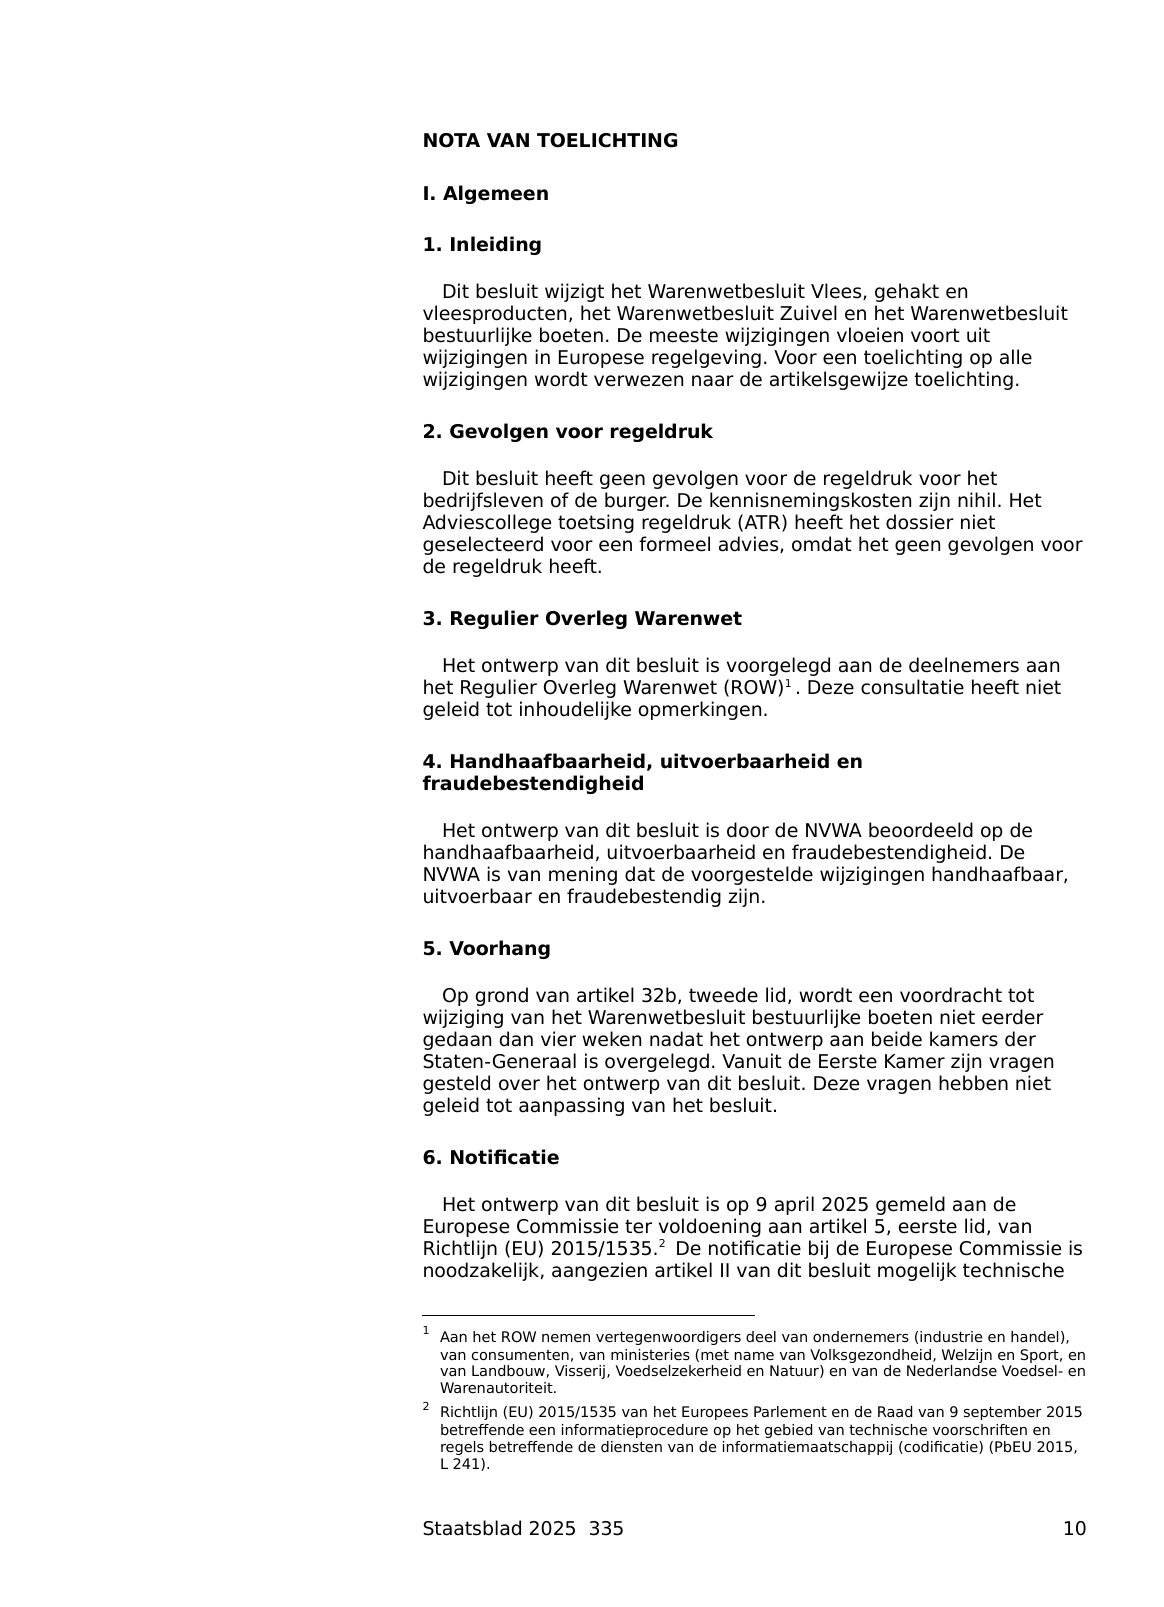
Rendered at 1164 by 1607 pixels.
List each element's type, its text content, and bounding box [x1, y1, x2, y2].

text Aan het ROW nemen vertegenwoordigers deel van ondernemers (industrie en handel), van consumenten, van ministeries (met name van Volksgezondheid, Welzijn en Sport, en van Landbouw, Visserij, Voedselzekerheid en Natuur) en van de Nederlandse Voedsel- en Warenautoriteit. [422, 1324, 1087, 1397]
subtitle 1. Inleiding [422, 234, 1087, 256]
text Het ontwerp van dit besluit is op 9 april 2025 gemeld aan de Europese Commissie ter voldoening aan artikel 5, eerste lid, van Richtlijn (EU) 2015/1535. De notificatie bij de Europese Commissie is noodzakelijk, aangezien artikel II van dit besluit mogelijk technische [422, 1194, 1087, 1282]
text Richtlijn (EU) 2015/1535 van het Europees Parlement en de Raad van 9 september 2015 betreffende een informatieprocedure op het gebied van technische voorschriften en regels betreffende de diensten van de informatiemaatschappij (codificatie) (PbEU 2015, L 241). [422, 1400, 1087, 1473]
text Op grond van artikel 32b, tweede lid, wordt een voordracht tot wijziging van het Warenwetbesluit bestuurlijke boeten niet eerder gedaan dan vier weken nadat het ontwerp aan beide kamers der Staten-Generaal is overgelegd. Vanuit de Eerste Kamer zijn vragen gesteld over het ontwerp van dit besluit. Deze vragen hebben niet geleid tot aanpassing van het besluit. [422, 985, 1087, 1117]
subtitle 3. Regulier Overleg Warenwet [422, 608, 1087, 630]
text Het ontwerp van dit besluit is voorgelegd aan de deelnemers aan het Regulier Overleg Warenwet (ROW). Deze consultatie heeft niet geleid tot inhoudelijke opmerkingen. [422, 655, 1087, 721]
text Dit besluit wijzigt het Warenwetbesluit Vlees, gehakt en vleesproducten, het Warenwetbesluit Zuivel en het Warenwetbesluit bestuurlijke boeten. De meeste wijzigingen vloeien voort uit wijzigingen in Europese regelgeving. Voor een toelichting op alle wijzigingen wordt verwezen naar de artikelsgewijze toelichting. [422, 281, 1087, 391]
subtitle 6. Notificatie [422, 1147, 1087, 1169]
text Dit besluit heeft geen gevolgen voor de regeldruk voor het bedrijfsleven of de burger. De kennisnemingskosten zijn nihil. Het Adviescollege toetsing regeldruk (ATR) heeft het dossier niet geselecteerd voor een formeel advies, omdat het geen gevolgen voor de regeldruk heeft. [422, 468, 1087, 578]
subtitle I. Algemeen [422, 182, 1087, 204]
subtitle 2. Gevolgen voor regeldruk [422, 421, 1087, 443]
text Het ontwerp van dit besluit is door de NVWA beoordeeld op de handhaafbaarheid, uitvoerbaarheid en fraudebestendigheid. De NVWA is van mening dat de voorgestelde wijzigingen handhaafbaar, uitvoerbaar en fraudebestendig zijn. [422, 820, 1087, 908]
subtitle 4. Handhaafbaarheid, uitvoerbaarheid en fraudebestendigheid [422, 751, 1087, 795]
subtitle NOTA VAN TOELICHTING [422, 130, 1087, 152]
subtitle 5. Voorhang [422, 938, 1087, 960]
